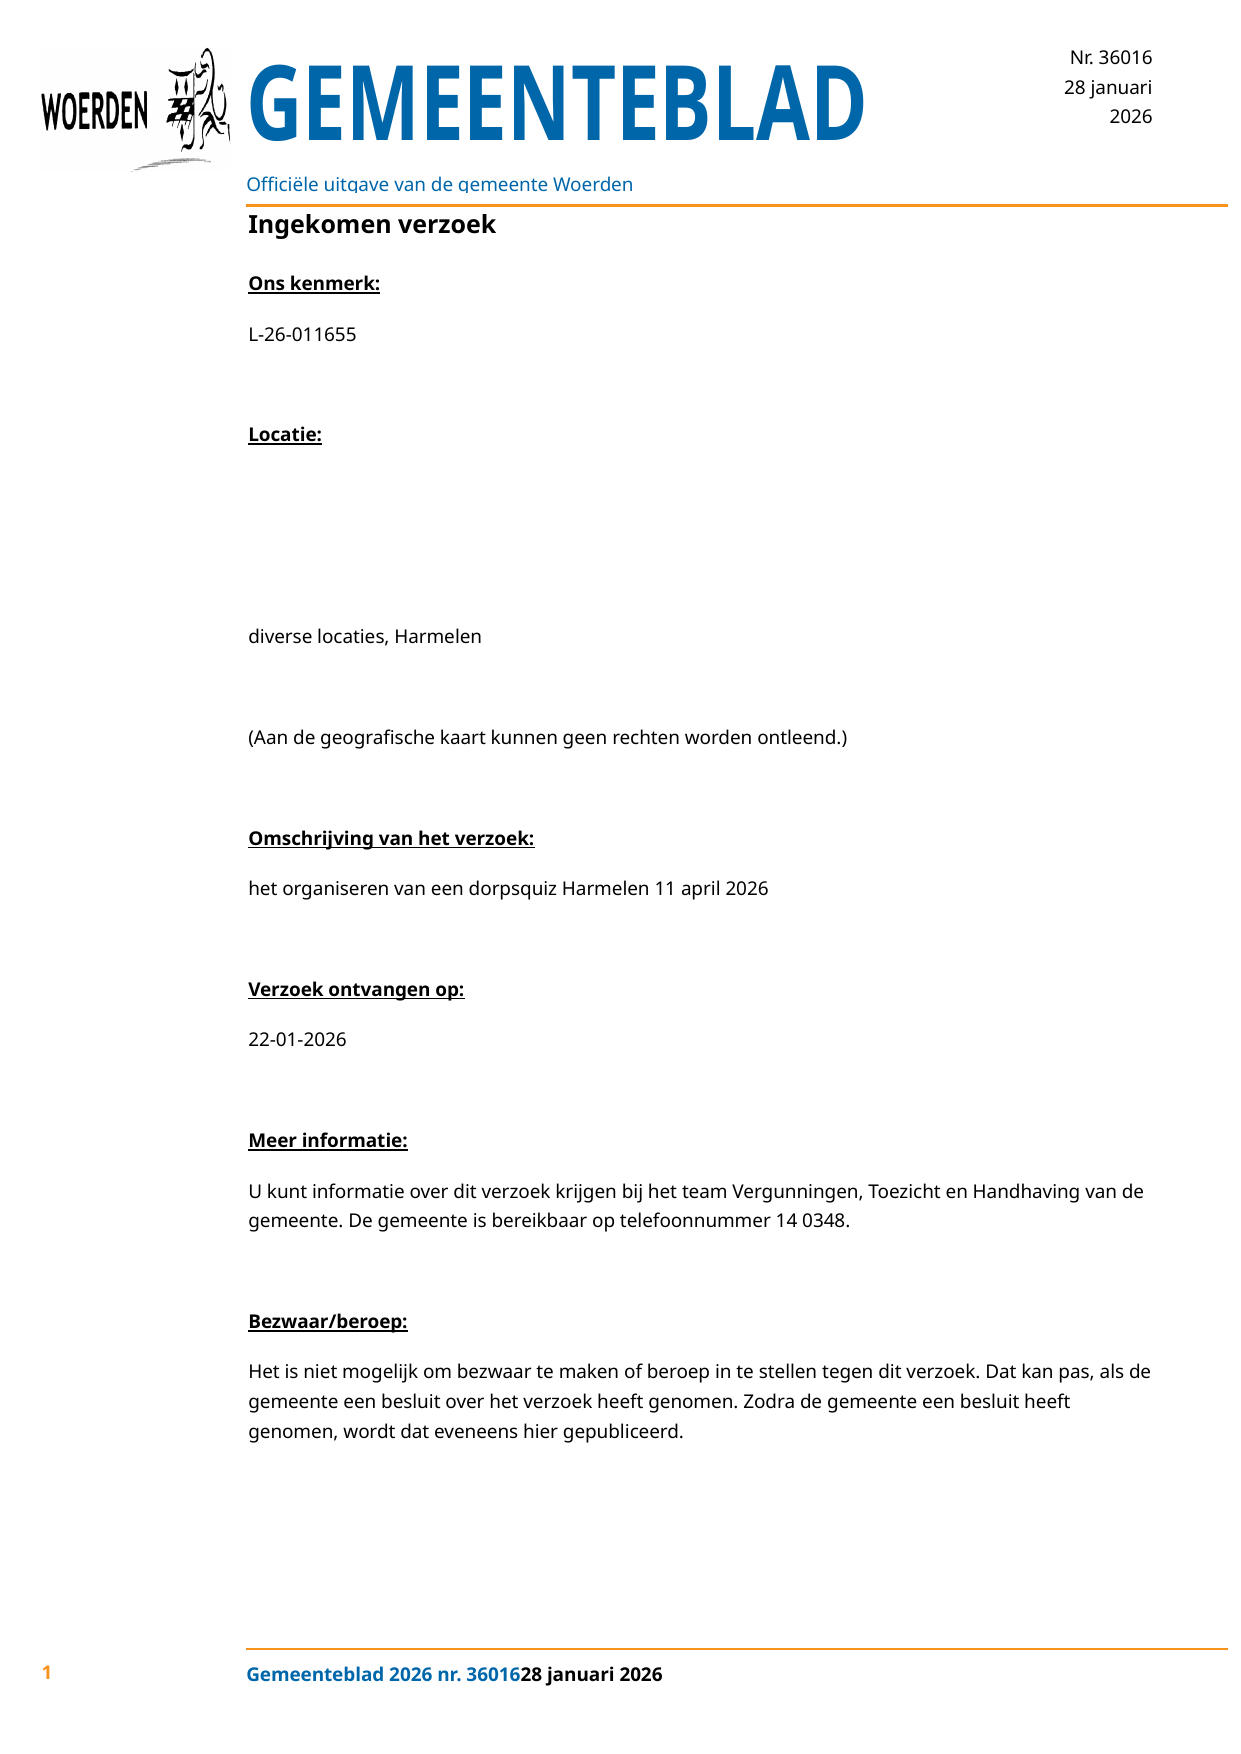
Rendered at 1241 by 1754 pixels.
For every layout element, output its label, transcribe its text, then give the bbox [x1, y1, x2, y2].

text Verzoek ontvangen op: [248, 976, 1152, 1002]
text L-26-011655 [248, 321, 1152, 346]
text U kunt informatie over dit verzoek krijgen bij het team Vergunningen, Toezicht en Handhaving van de gemeente. De gemeente is bereikbaar op telefoonnummer 14 0348. [248, 1178, 1152, 1233]
text Het is niet mogelijk om bezwaar te maken of beroep in te stellen tegen dit verzoek. Dat kan pas, als de gemeente een besluit over het verzoek heeft genomen. Zodra de gemeente een besluit heeft genomen, wordt dat eveneens hier gepubliceerd. [248, 1359, 1152, 1443]
text Locatie: [248, 422, 1152, 447]
text het organiseren van een dorpsquiz Harmelen 11 april 2026 [248, 875, 1152, 901]
text Bezwaar/beroep: [248, 1308, 1152, 1334]
text 22-01-2026 [248, 1027, 1152, 1052]
text (Aan de geografische kaart kunnen geen rechten worden ontleend.) [248, 724, 1152, 750]
text Meer informatie: [248, 1127, 1152, 1153]
text Ingekomen verzoek [248, 207, 1152, 241]
text Omschrijving van het verzoek: [248, 825, 1152, 851]
text Ons kenmerk: [248, 270, 1152, 296]
text diverse locaties, Harmelen [248, 623, 1152, 649]
picture [41, 47, 231, 172]
